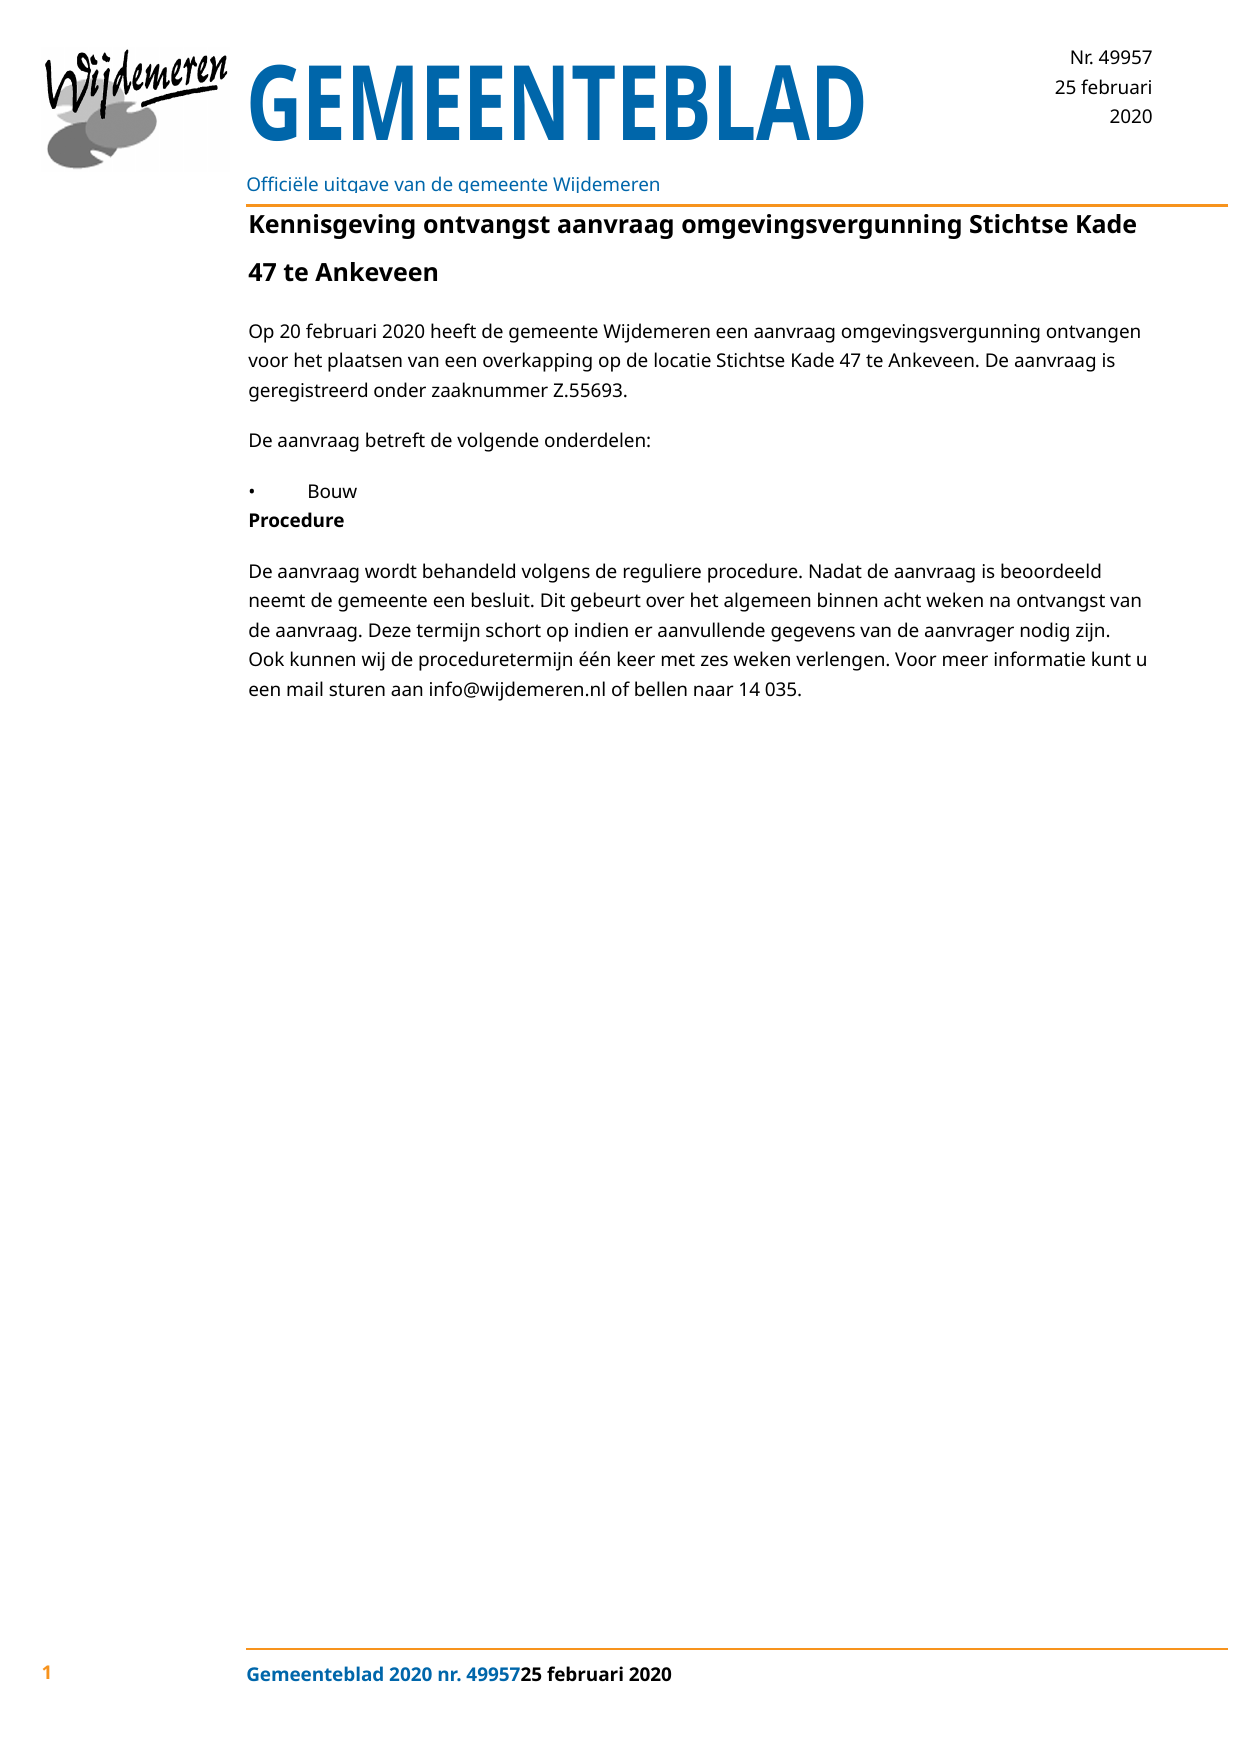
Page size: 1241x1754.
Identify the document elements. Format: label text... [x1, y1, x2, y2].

text Procedure [248, 507, 1152, 533]
list Bouw [248, 478, 1152, 504]
picture [41, 47, 231, 172]
text De aanvraag betreft de volgende onderdelen: [248, 427, 1152, 453]
text Op 20 februari 2020 heeft de gemeente Wijdemeren een aanvraag omgevingsvergunning ontvangen voor het plaatsen van een overkapping op de locatie Stichtse Kade 47 te Ankeveen. De aanvraag is geregistreerd onder zaaknummer Z.55693. [248, 318, 1152, 403]
text Kennisgeving ontvangst aanvraag omgevingsvergunning Stichtse Kade 47 te Ankeveen [248, 207, 1152, 288]
text De aanvraag wordt behandeld volgens de reguliere procedure. Nadat de aanvraag is beoordeeld neemt de gemeente een besluit. Dit gebeurt over het algemeen binnen acht weken na ontvangst van de aanvraag. Deze termijn schort op indien er aanvullende gegevens van de aanvrager nodig zijn. Ook kunnen wij de proceduretermijn één keer met zes weken verlengen. Voor meer informatie kunt u een mail sturen aan info@wijdemeren.nl of bellen naar 14 035. [248, 558, 1152, 702]
